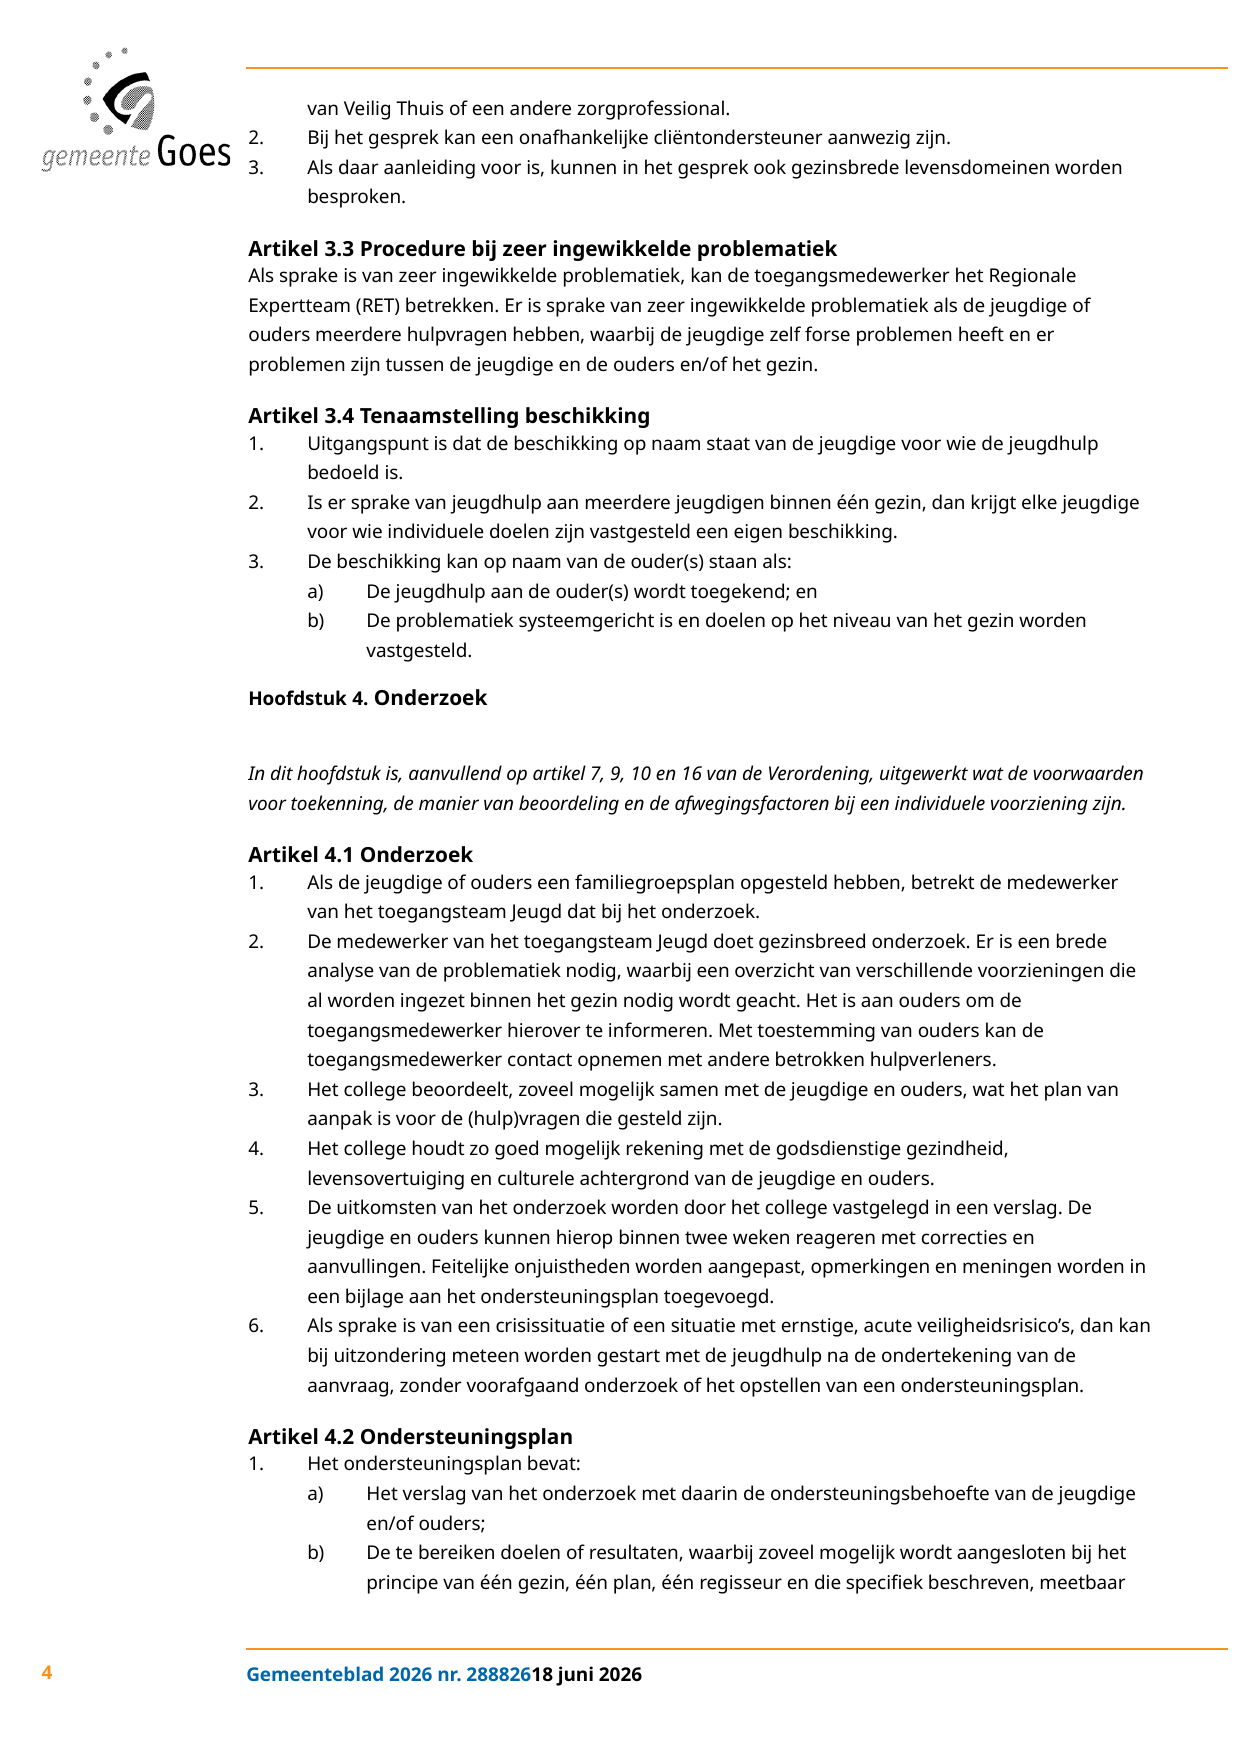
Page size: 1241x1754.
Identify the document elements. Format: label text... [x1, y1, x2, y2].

list De medewerker van het toegangsteam Jeugd doet gezinsbreed onderzoek. Er is een brede analyse van de problematiek nodig, waarbij een overzicht van verschillende voorzieningen die al worden ingezet binnen het gezin nodig wordt geacht. Het is aan ouders om de toegangsmedewerker hierover te informeren. Met toestemming van ouders kan de toegangsmedewerker contact opnemen met andere betrokken hulpverleners. [248, 928, 1152, 1072]
list Het college houdt zo goed mogelijk rekening met de godsdienstige gezindheid, levensovertuiging en culturele achtergrond van de jeugdige en ouders. [248, 1135, 1152, 1190]
list De problematiek systeemgericht is en doelen op het niveau van het gezin worden vastgesteld. [307, 607, 1152, 663]
text Artikel 4.2 Ondersteuningsplan [248, 1422, 1152, 1451]
list van Veilig Thuis of een andere zorgprofessional. [248, 95, 1152, 121]
list Uitgangspunt is dat de beschikking op naam staat van de jeugdige voor wie de jeugdhulp bedoeld is. [248, 430, 1152, 485]
list Als sprake is van een crisissituatie of een situatie met ernstige, acute veiligheidsrisico’s, dan kan bij uitzondering meteen worden gestart met de jeugdhulp na de ondertekening van de aanvraag, zonder voorafgaand onderzoek of het opstellen van een ondersteuningsplan. [248, 1313, 1152, 1397]
text Artikel 4.1 Onderzoek [248, 840, 1152, 869]
text Als sprake is van zeer ingewikkelde problematiek, kan de toegangsmedewerker het Regionale Expertteam (RET) betrekken. Er is sprake van zeer ingewikkelde problematiek als de jeugdige of ouders meerdere hulpvragen hebben, waarbij de jeugdige zelf forse problemen heeft en er problemen zijn tussen de jeugdige en de ouders en/of het gezin. [248, 262, 1152, 377]
text Hoofdstuk 4. Onderzoek [248, 683, 1152, 711]
list Als daar aanleiding voor is, kunnen in het gesprek ook gezinsbrede levensdomeinen worden besproken. [248, 154, 1152, 209]
text In dit hoofdstuk is, aanvullend op artikel 7, 9, 10 en 16 van de Verordening, uitgewerkt wat de voorwaarden voor toekenning, de manier van beoordeling en de afwegingsfactoren bij een individuele voorziening zijn. [248, 760, 1152, 816]
text Artikel 3.3 Procedure bij zeer ingewikkelde problematiek [248, 234, 1152, 262]
list De te bereiken doelen of resultaten, waarbij zoveel mogelijk wordt aangesloten bij het principe van één gezin, één plan, één regisseur en die specifiek beschreven, meetbaar [307, 1539, 1152, 1595]
picture [41, 47, 231, 172]
list Is er sprake van jeugdhulp aan meerdere jeugdigen binnen één gezin, dan krijgt elke jeugdige voor wie individuele doelen zijn vastgesteld een eigen beschikking. [248, 489, 1152, 544]
list Het college beoordeelt, zoveel mogelijk samen met de jeugdige en ouders, wat het plan van aanpak is voor de (hulp)vragen die gesteld zijn. [248, 1076, 1152, 1131]
list De jeugdhulp aan de ouder(s) wordt toegekend; en [307, 578, 1152, 604]
list De beschikking kan op naam van de ouder(s) staan als: [248, 548, 1152, 574]
list Het verslag van het onderzoek met daarin de ondersteuningsbehoefte van de jeugdige en/of ouders; [307, 1480, 1152, 1536]
list Als de jeugdige of ouders een familiegroepsplan opgesteld hebben, betrekt de medewerker van het toegangsteam Jeugd dat bij het onderzoek. [248, 869, 1152, 924]
list De uitkomsten van het onderzoek worden door het college vastgelegd in een verslag. De jeugdige en ouders kunnen hierop binnen twee weken reageren met correcties en aanvullingen. Feitelijke onjuistheden worden aangepast, opmerkingen en meningen worden in een bijlage aan het ondersteuningsplan toegevoegd. [248, 1194, 1152, 1309]
list Het ondersteuningsplan bevat: [248, 1451, 1152, 1476]
list Bij het gesprek kan een onafhankelijke cliëntondersteuner aanwezig zijn. [248, 124, 1152, 150]
text Artikel 3.4 Tenaamstelling beschikking [248, 402, 1152, 430]
